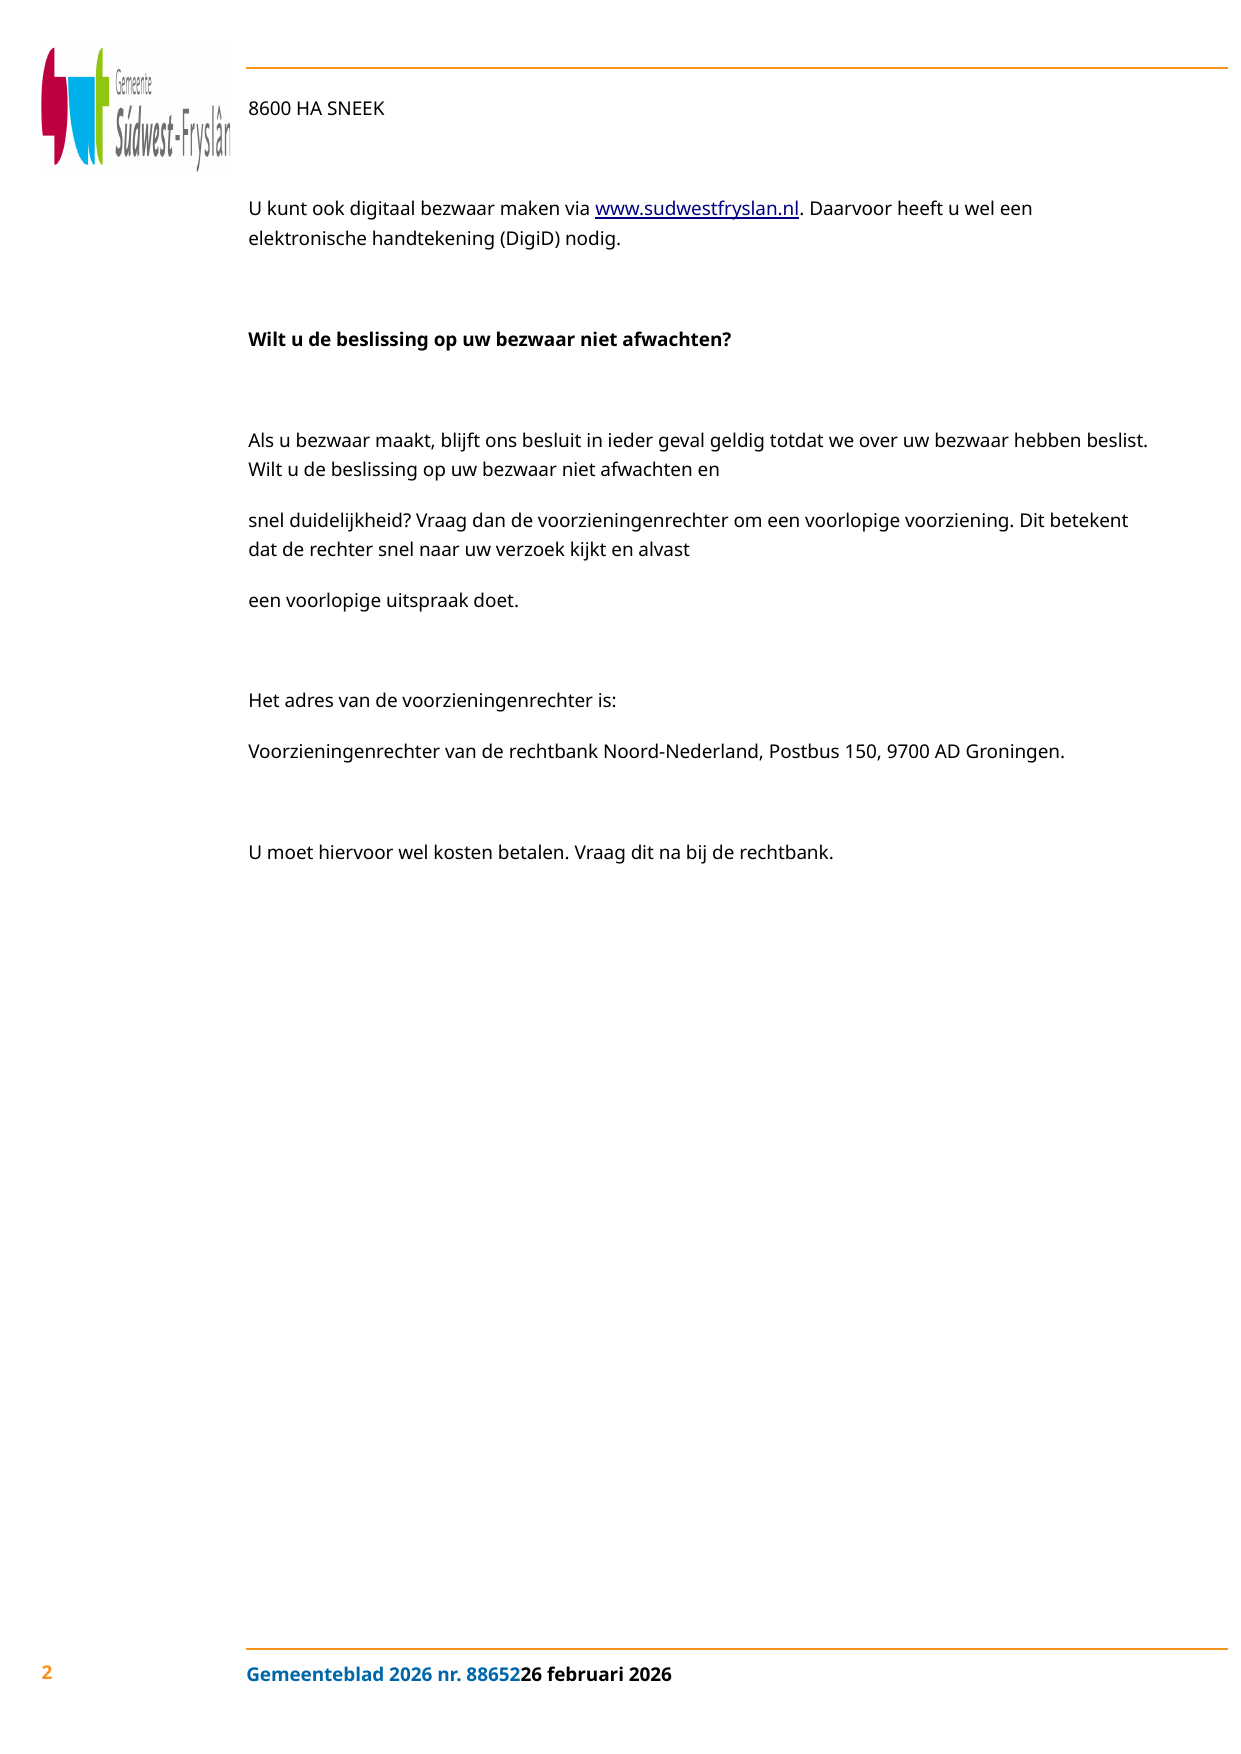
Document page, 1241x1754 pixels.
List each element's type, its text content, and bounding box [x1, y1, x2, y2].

text Als u bezwaar maakt, blijft ons besluit in ieder geval geldig totdat we over uw bezwaar hebben beslist. Wilt u de beslissing op uw bezwaar niet afwachten en [248, 427, 1152, 482]
text Het adres van de voorzieningenrechter is: [248, 688, 1152, 713]
text U kunt ook digitaal bezwaar maken via www.sudwestfryslan.nl. Daarvoor heeft u wel een elektronische handtekening (DigiD) nodig. [248, 196, 1152, 251]
text een voorlopige uitspraak doet. [248, 587, 1152, 613]
text Wilt u de beslissing op uw bezwaar niet afwachten? [248, 326, 1152, 352]
text 8600 HA SNEEK [248, 95, 1152, 121]
text U moet hiervoor wel kosten betalen. Vraag dit na bij de rechtbank. [248, 839, 1152, 865]
text Voorzieningenrechter van de rechtbank Noord-Nederland, Postbus 150, 9700 AD Groningen. [248, 738, 1152, 764]
picture [41, 47, 231, 172]
text snel duidelijkheid? Vraag dan de voorzieningenrechter om een voorlopige voorziening. Dit betekent dat de rechter snel naar uw verzoek kijkt en alvast [248, 507, 1152, 562]
